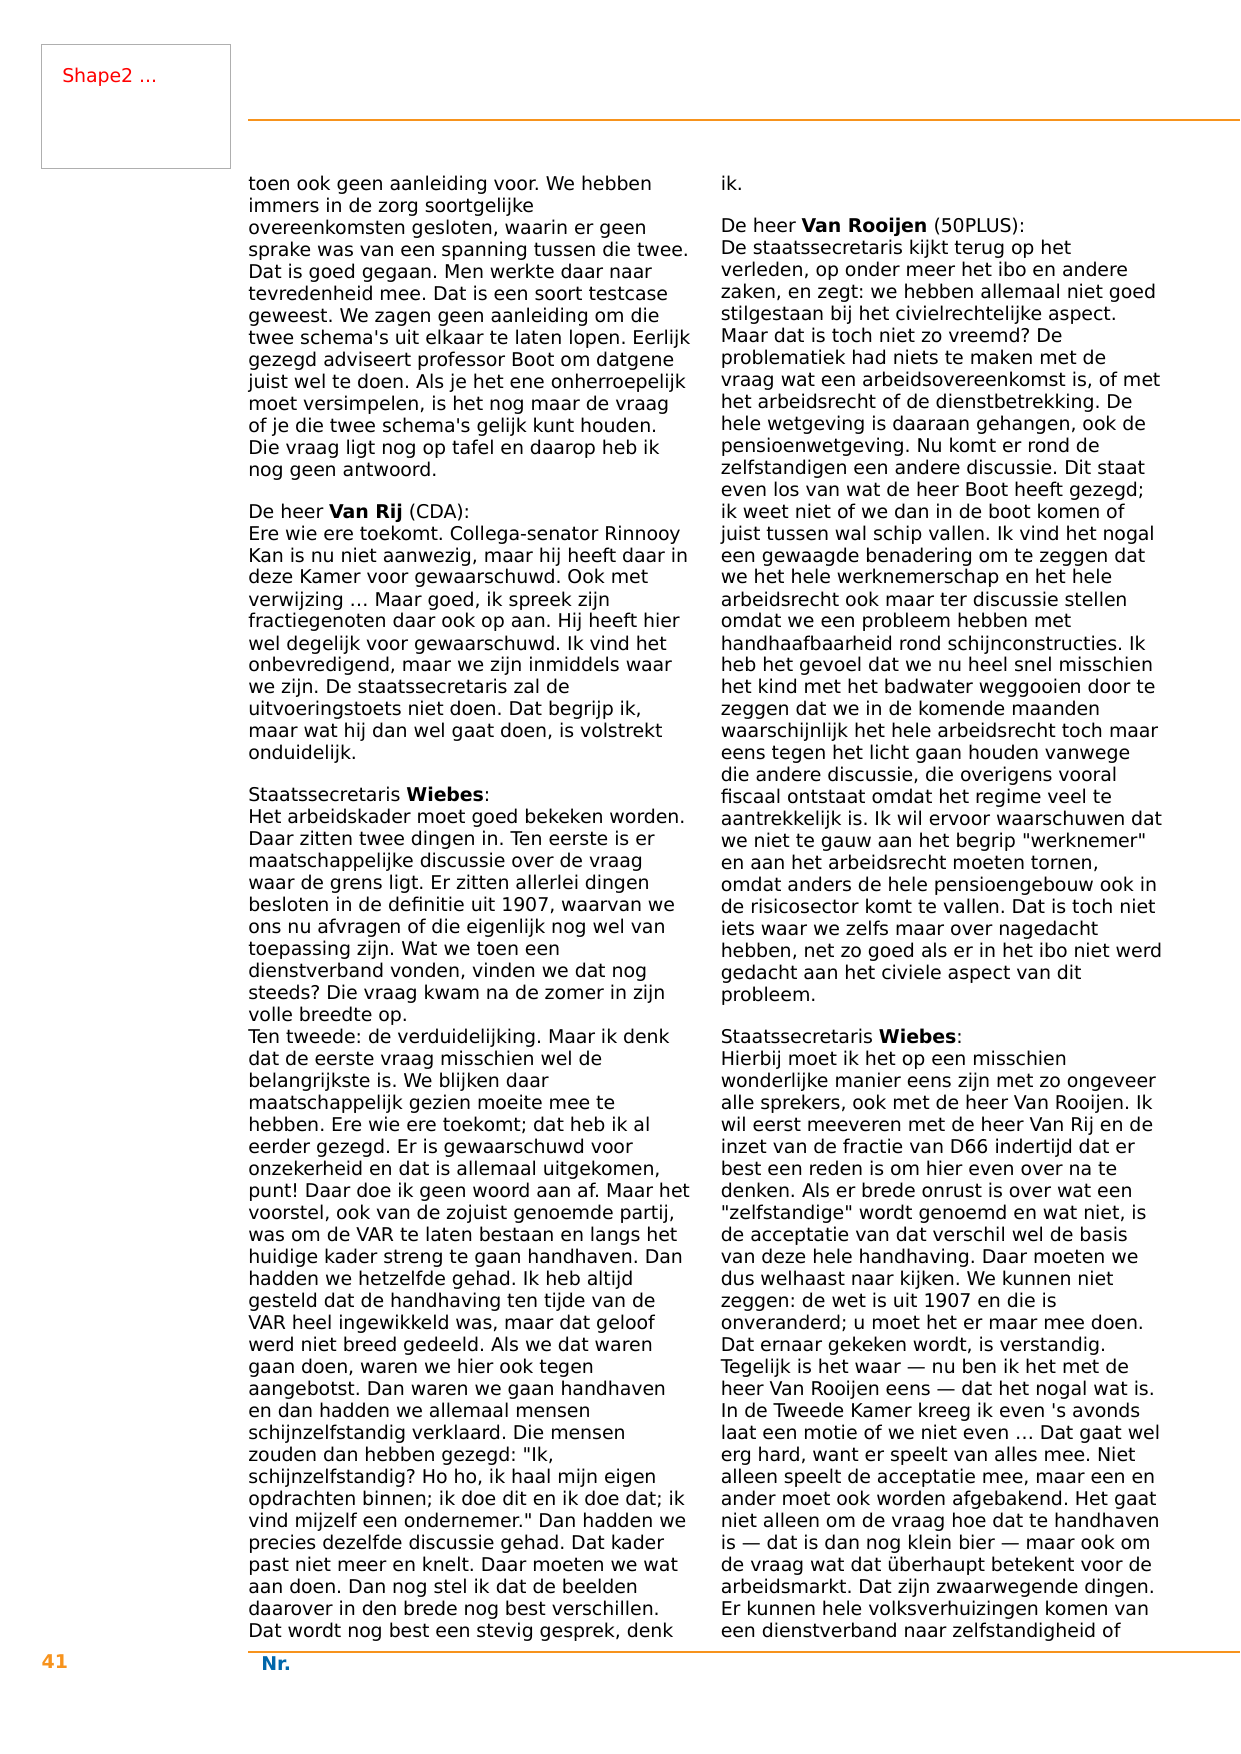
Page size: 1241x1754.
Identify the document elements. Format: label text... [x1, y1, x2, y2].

text ik. [721, 173, 1163, 195]
text De heer Van Rij (CDA): [248, 501, 691, 522]
text Hierbij moet ik het op een misschien wonderlijke manier eens zijn met zo ongeveer alle sprekers, ook met de heer Van Rooijen. Ik wil eerst meeveren met de heer Van Rij en de inzet van de fractie van D66 indertijd dat er best een reden is om hier even over na te denken. Als er brede onrust is over wat een "zelfstandige" wordt genoemd en wat niet, is de acceptatie van dat verschil wel de basis van deze hele handhaving. Daar moeten we dus welhaast naar kijken. We kunnen niet zeggen: de wet is uit 1907 en die is onveranderd; u moet het er maar mee doen. Dat ernaar gekeken wordt, is verstandig. Tegelijk is het waar — nu ben ik het met de heer Van Rooijen eens — dat het nogal wat is. In de Tweede Kamer kreeg ik even 's avonds laat een motie of we niet even … Dat gaat wel erg hard, want er speelt van alles mee. Niet alleen speelt de acceptatie mee, maar een en ander moet ook worden afgebakend. Het gaat niet alleen om de vraag hoe dat te handhaven is — dat is dan nog klein bier — maar ook om de vraag wat dat überhaupt betekent voor de arbeidsmarkt. Dat zijn zwaarwegende dingen. Er kunnen hele volksverhuizingen komen van een dienstverband naar zelfstandigheid of [721, 1048, 1163, 1641]
text Staatssecretaris Wiebes: [248, 784, 691, 806]
text Staatssecretaris Wiebes: [721, 1026, 1163, 1048]
text toen ook geen aanleiding voor. We hebben immers in de zorg soortgelijke overeenkomsten gesloten, waarin er geen sprake was van een spanning tussen die twee. Dat is goed gegaan. Men werkte daar naar tevredenheid mee. Dat is een soort testcase geweest. We zagen geen aanleiding om die twee schema's uit elkaar te laten lopen. Eerlijk gezegd adviseert professor Boot om datgene juist wel te doen. Als je het ene onherroepelijk moet versimpelen, is het nog maar de vraag of je die twee schema's gelijk kunt houden. Die vraag ligt nog op tafel en daarop heb ik nog geen antwoord. [248, 173, 691, 481]
text Het arbeidskader moet goed bekeken worden. Daar zitten twee dingen in. Ten eerste is er maatschappelijke discussie over de vraag waar de grens ligt. Er zitten allerlei dingen besloten in de definitie uit 1907, waarvan we ons nu afvragen of die eigenlijk nog wel van toepassing zijn. Wat we toen een dienstverband vonden, vinden we dat nog steeds? Die vraag kwam na de zomer in zijn volle breedte op. [248, 806, 691, 1026]
text Ten tweede: de verduidelijking. Maar ik denk dat de eerste vraag misschien wel de belangrijkste is. We blijken daar maatschappelijk gezien moeite mee te hebben. Ere wie ere toekomt; dat heb ik al eerder gezegd. Er is gewaarschuwd voor onzekerheid en dat is allemaal uitgekomen, punt! Daar doe ik geen woord aan af. Maar het voorstel, ook van de zojuist genoemde partij, was om de VAR te laten bestaan en langs het huidige kader streng te gaan handhaven. Dan hadden we hetzelfde gehad. Ik heb altijd gesteld dat de handhaving ten tijde van de VAR heel ingewikkeld was, maar dat geloof werd niet breed gedeeld. Als we dat waren gaan doen, waren we hier ook tegen aangebotst. Dan waren we gaan handhaven en dan hadden we allemaal mensen schijnzelfstandig verklaard. Die mensen zouden dan hebben gezegd: "Ik, schijnzelfstandig? Ho ho, ik haal mijn eigen opdrachten binnen; ik doe dit en ik doe dat; ik vind mijzelf een ondernemer." Dan hadden we precies dezelfde discussie gehad. Dat kader past niet meer en knelt. Daar moeten we wat aan doen. Dan nog stel ik dat de beelden daarover in den brede nog best verschillen. Dat wordt nog best een stevig gesprek, denk [248, 1026, 691, 1641]
text Ere wie ere toekomt. Collega-senator Rinnooy Kan is nu niet aanwezig, maar hij heeft daar in deze Kamer voor gewaarschuwd. Ook met verwijzing … Maar goed, ik spreek zijn fractiegenoten daar ook op aan. Hij heeft hier wel degelijk voor gewaarschuwd. Ik vind het onbevredigend, maar we zijn inmiddels waar we zijn. De staatssecretaris zal de uitvoeringstoets niet doen. Dat begrijp ik, maar wat hij dan wel gaat doen, is volstrekt onduidelijk. [248, 522, 691, 764]
text De heer Van Rooijen (50PLUS): [721, 215, 1163, 237]
text De staatssecretaris kijkt terug op het verleden, op onder meer het ibo en andere zaken, en zegt: we hebben allemaal niet goed stilgestaan bij het civielrechtelijke aspect. Maar dat is toch niet zo vreemd? De problematiek had niets te maken met de vraag wat een arbeidsovereenkomst is, of met het arbeidsrecht of de dienstbetrekking. De hele wetgeving is daaraan gehangen, ook de pensioenwetgeving. Nu komt er rond de zelfstandigen een andere discussie. Dit staat even los van wat de heer Boot heeft gezegd; ik weet niet of we dan in de boot komen of juist tussen wal schip vallen. Ik vind het nogal een gewaagde benadering om te zeggen dat we het hele werknemerschap en het hele arbeidsrecht ook maar ter discussie stellen omdat we een probleem hebben met handhaafbaarheid rond schijnconstructies. Ik heb het gevoel dat we nu heel snel misschien het kind met het badwater weggooien door te zeggen dat we in de komende maanden waarschijnlijk het hele arbeidsrecht toch maar eens tegen het licht gaan houden vanwege die andere discussie, die overigens vooral fiscaal ontstaat omdat het regime veel te aantrekkelijk is. Ik wil ervoor waarschuwen dat we niet te gauw aan het begrip "werknemer" en aan het arbeidsrecht moeten tornen, omdat anders de hele pensioengebouw ook in de risicosector komt te vallen. Dat is toch niet iets waar we zelfs maar over nagedacht hebben, net zo goed als er in het ibo niet werd gedacht aan het civiele aspect van dit probleem. [721, 237, 1163, 1006]
